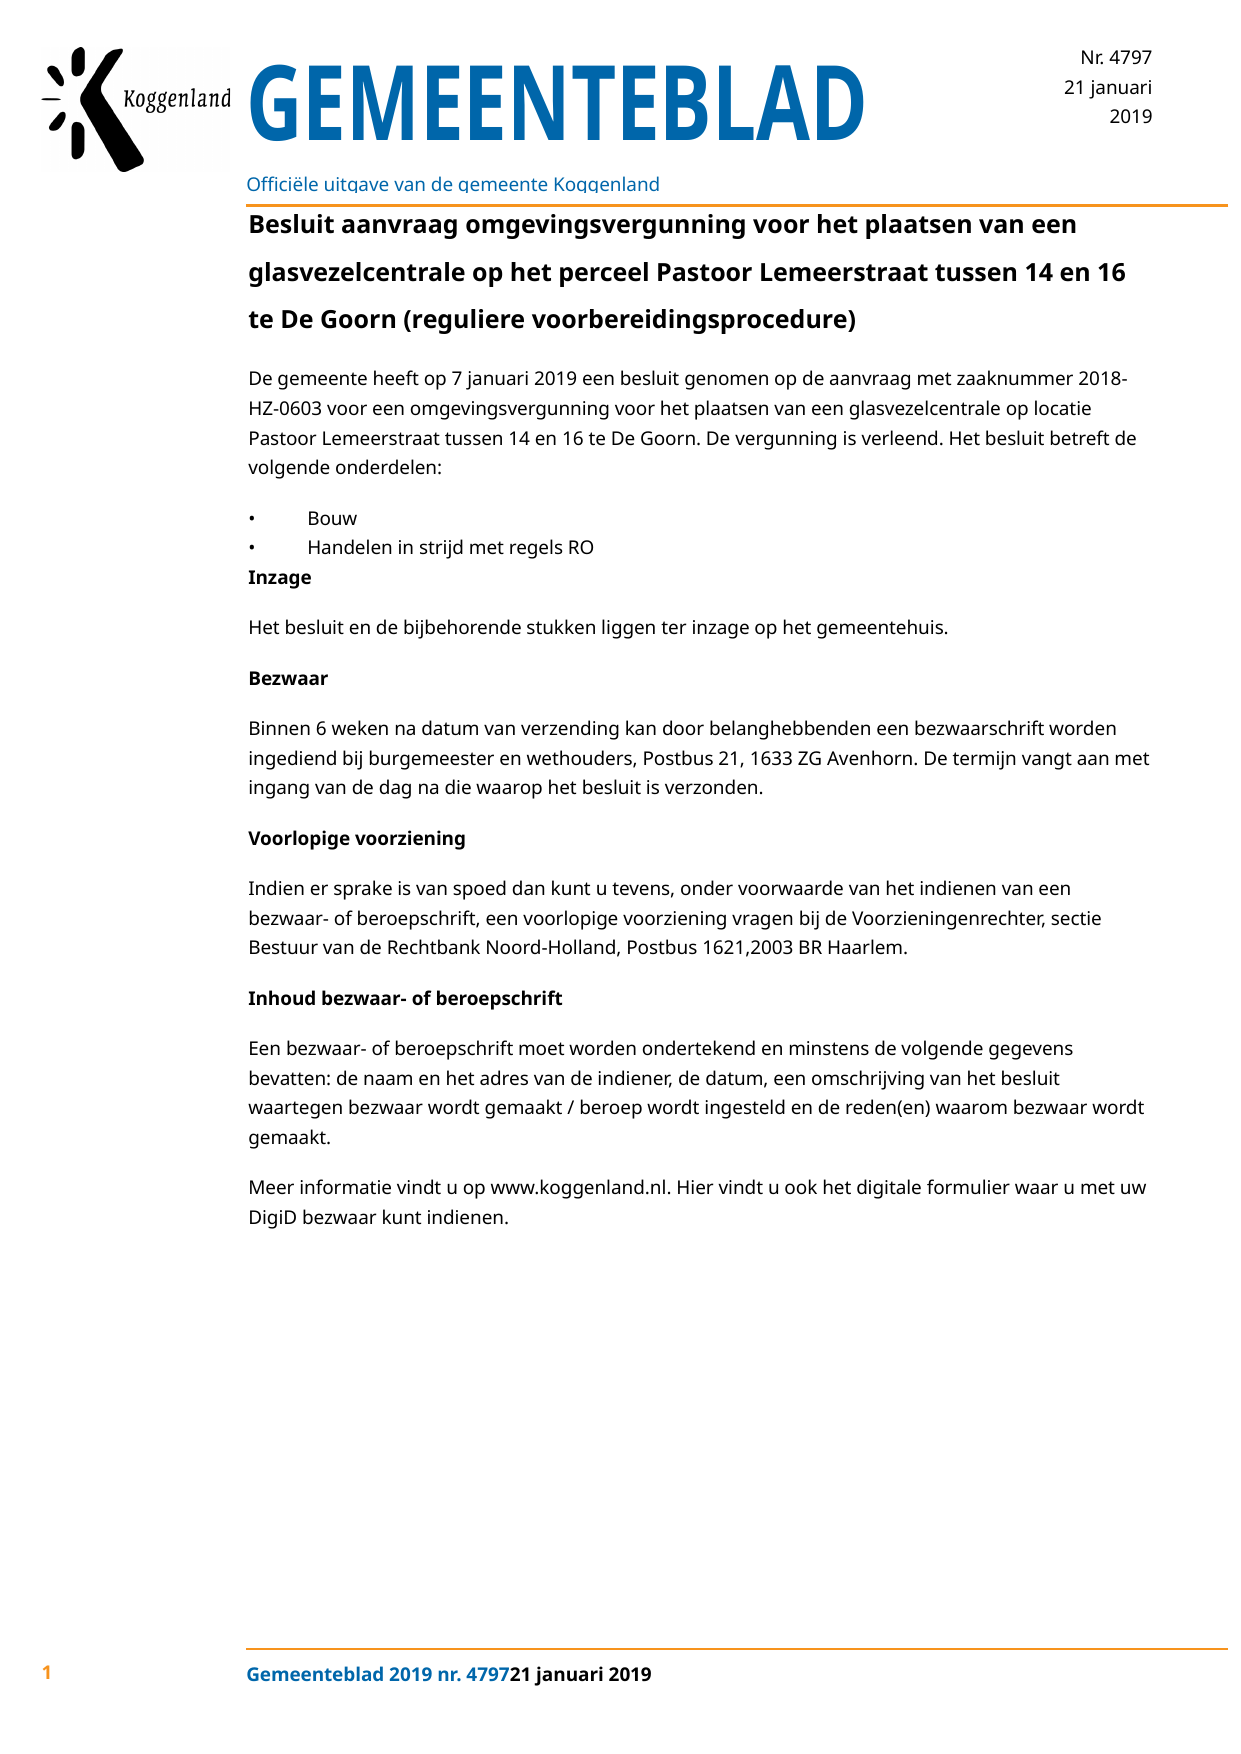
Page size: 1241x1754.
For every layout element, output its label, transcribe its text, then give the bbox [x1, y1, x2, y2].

text Bezwaar [248, 665, 1152, 690]
text Meer informatie vindt u op www.koggenland.nl. Hier vindt u ook het digitale formulier waar u met uw DigiD bezwaar kunt indienen. [248, 1174, 1152, 1229]
text Binnen 6 weken na datum van verzending kan door belanghebbenden een bezwaarschrift worden ingediend bij burgemeester en wethouders, Postbus 21, 1633 ZG Avenhorn. De termijn vangt aan met ingang van de dag na die waarop het besluit is verzonden. [248, 715, 1152, 800]
text De gemeente heeft op 7 januari 2019 een besluit genomen op de aanvraag met zaaknummer 2018-HZ-0603 voor een omgevingsvergunning voor het plaatsen van een glasvezelcentrale op locatie Pastoor Lemeerstraat tussen 14 en 16 te De Goorn. De vergunning is verleend. Het besluit betreft de volgende onderdelen: [248, 366, 1152, 480]
text Inhoud bezwaar- of beroepschrift [248, 985, 1152, 1010]
text Een bezwaar- of beroepschrift moet worden ondertekend en minstens de volgende gegevens bevatten: de naam en het adres van de indiener, de datum, een omschrijving van het besluit waartegen bezwaar wordt gemaakt / beroep wordt ingesteld en de reden(en) waarom bezwaar wordt gemaakt. [248, 1035, 1152, 1149]
text Inzage [248, 564, 1152, 589]
text Besluit aanvraag omgevingsvergunning voor het plaatsen van een glasvezelcentrale op het perceel Pastoor Lemeerstraat tussen 14 en 16 te De Goorn (reguliere voorbereidingsprocedure) [248, 207, 1152, 336]
list Bouw [248, 505, 1152, 530]
text Het besluit en de bijbehorende stukken liggen ter inzage op het gemeentehuis. [248, 614, 1152, 640]
text Indien er sprake is van spoed dan kunt u tevens, onder voorwaarde van het indienen van een bezwaar- of beroepschrift, een voorlopige voorziening vragen bij de Voorzieningenrechter, sectie Bestuur van de Rechtbank Noord-Holland, Postbus 1621,2003 BR Haarlem. [248, 875, 1152, 960]
text Voorlopige voorziening [248, 825, 1152, 850]
picture [41, 47, 231, 172]
list Handelen in strijd met regels RO [248, 534, 1152, 560]
